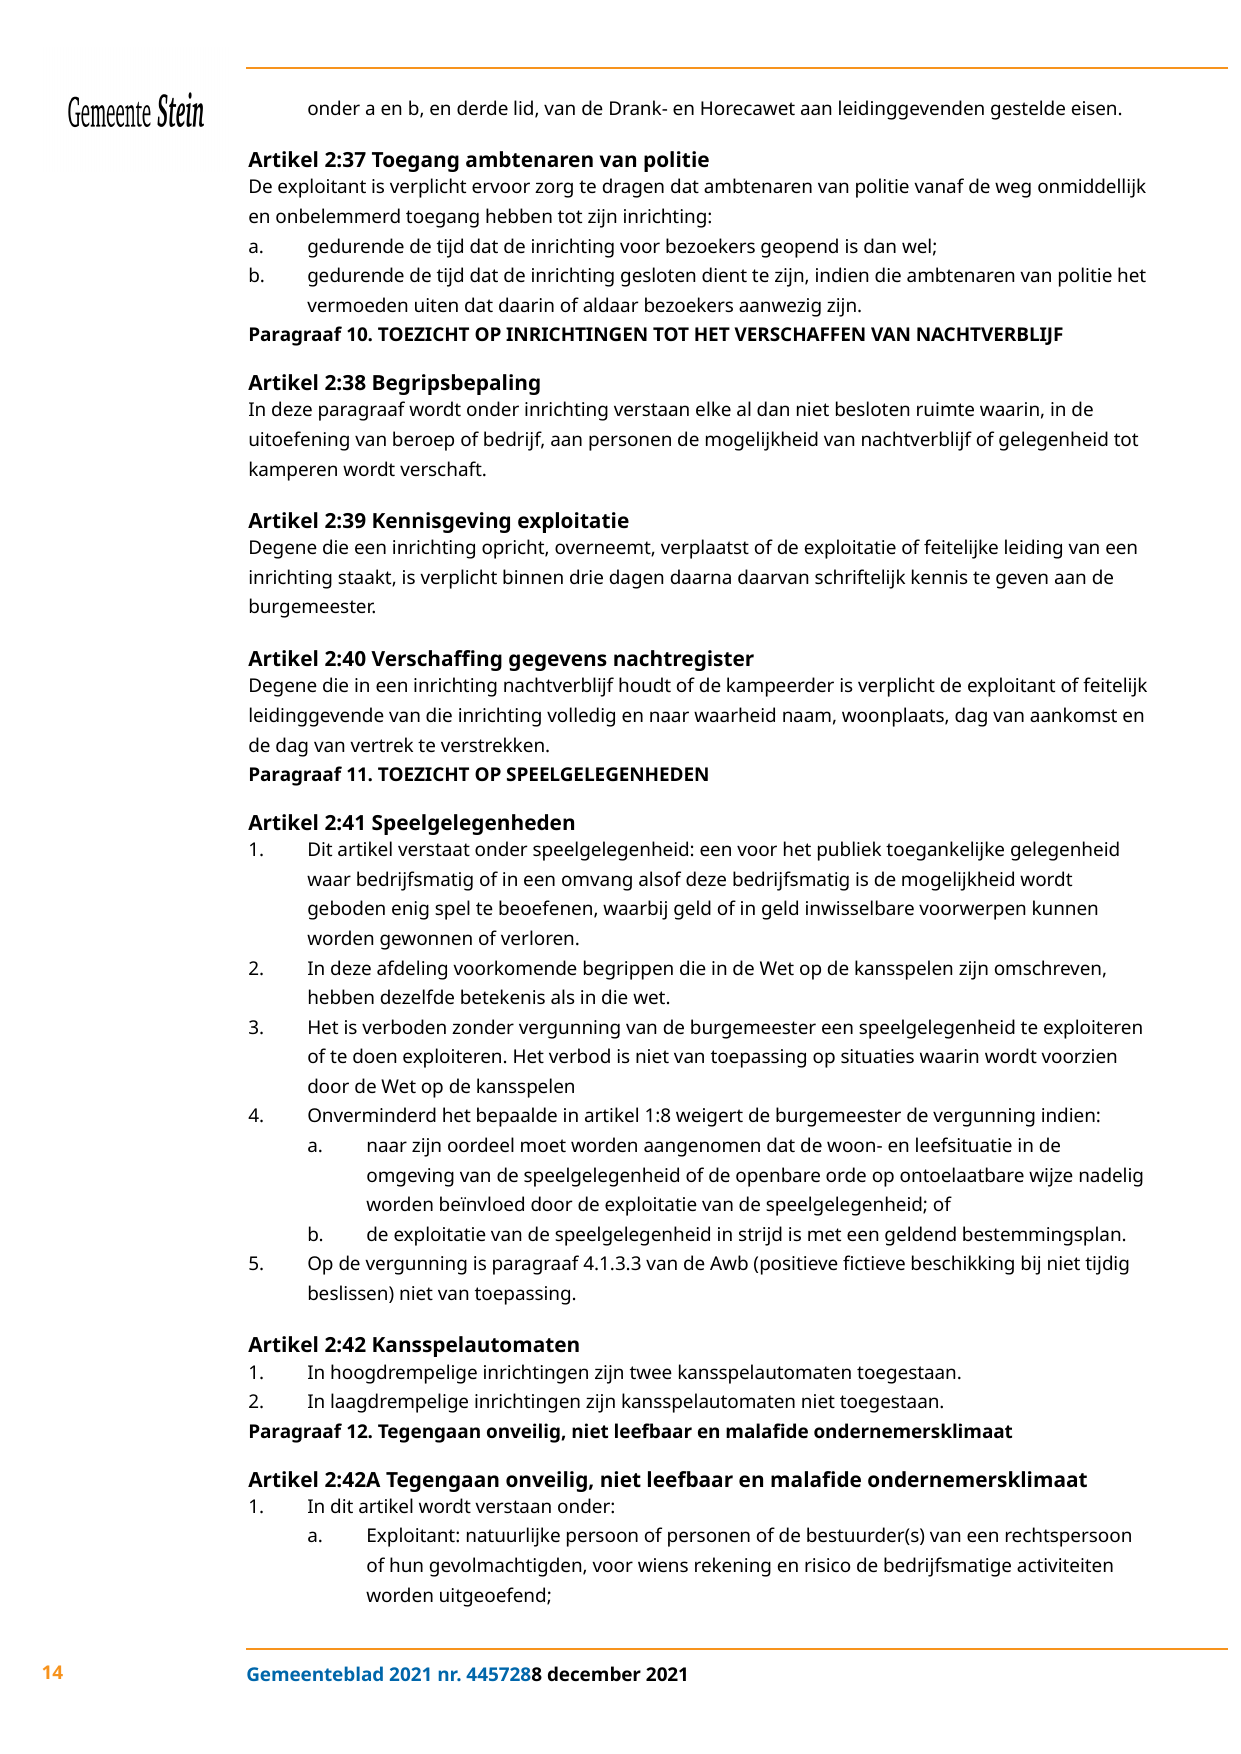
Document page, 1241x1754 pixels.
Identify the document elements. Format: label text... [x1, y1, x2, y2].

list Exploitant: natuurlijke persoon of personen of de bestuurder(s) van een rechtspersoon of hun gevolmachtigden, voor wiens rekening en risico de bedrijfsmatige activiteiten worden uitgeoefend; [307, 1523, 1152, 1608]
text Degene die in een inrichting nachtverblijf houdt of de kampeerder is verplicht de exploitant of feitelijk leidinggevende van die inrichting volledig en naar waarheid naam, woonplaats, dag van aankomst en de dag van vertrek te verstrekken. [248, 673, 1152, 757]
text Degene die een inrichting opricht, overneemt, verplaatst of de exploitatie of feitelijke leiding van een inrichting staakt, is verplicht binnen drie dagen daarna daarvan schriftelijk kennis te geven aan de burgemeester. [248, 534, 1152, 619]
text Paragraaf 10. TOEZICHT OP INRICHTINGEN TOT HET VERSCHAFFEN VAN NACHTVERBLIJF [248, 322, 1152, 347]
list Op de vergunning is paragraaf 4.1.3.3 van de Awb (positieve fictieve beschikking bij niet tijdig beslissen) niet van toepassing. [248, 1251, 1152, 1306]
list naar zijn oordeel moet worden aangenomen dat de woon- en leefsituatie in de omgeving van de speelgelegenheid of de openbare orde op ontoelaatbare wijze nadelig worden beïnvloed door de exploitatie van de speelgelegenheid; of [307, 1132, 1152, 1217]
list de exploitatie van de speelgelegenheid in strijd is met een geldend bestemmingsplan. [307, 1221, 1152, 1247]
text Artikel 2:39 Kennisgeving exploitatie [248, 506, 1152, 534]
text De exploitant is verplicht ervoor zorg te dragen dat ambtenaren van politie vanaf de weg onmiddellijk en onbelemmerd toegang hebben tot zijn inrichting: [248, 174, 1152, 229]
list In deze afdeling voorkomende begrippen die in de Wet op de kansspelen zijn omschreven, hebben dezelfde betekenis als in die wet. [248, 955, 1152, 1010]
list gedurende de tijd dat de inrichting voor bezoekers geopend is dan wel; [248, 233, 1152, 258]
text Artikel 2:42A Tegengaan onveilig, niet leefbaar en malafide ondernemersklimaat [248, 1465, 1152, 1493]
text Artikel 2:38 Begripsbepaling [248, 368, 1152, 397]
list Dit artikel verstaat onder speelgelegenheid: een voor het publiek toegankelijke gelegenheid waar bedrijfsmatig of in een omvang alsof deze bedrijfsmatig is de mogelijkheid wordt geboden enig spel te beoefenen, waarbij geld of in geld inwisselbare voorwerpen kunnen worden gewonnen of verloren. [248, 836, 1152, 951]
list Onverminderd het bepaalde in artikel 1:8 weigert de burgemeester de vergunning indien: [248, 1103, 1152, 1128]
list Het is verboden zonder vergunning van de burgemeester een speelgelegenheid te exploiteren of te doen exploiteren. Het verbod is niet van toepassing op situaties waarin wordt voorzien door de Wet op de kansspelen [248, 1014, 1152, 1099]
text Artikel 2:42 Kansspelautomaten [248, 1331, 1152, 1359]
list In dit artikel wordt verstaan onder: [248, 1493, 1152, 1519]
text Artikel 2:37 Toegang ambtenaren van politie [248, 145, 1152, 174]
list gedurende de tijd dat de inrichting gesloten dient te zijn, indien die ambtenaren van politie het vermoeden uiten dat daarin of aldaar bezoekers aanwezig zijn. [248, 262, 1152, 318]
list In laagdrempelige inrichtingen zijn kansspelautomaten niet toegestaan. [248, 1388, 1152, 1414]
text In deze paragraaf wordt onder inrichting verstaan elke al dan niet besloten ruimte waarin, in de uitoefening van beroep of bedrijf, aan personen de mogelijkheid van nachtverblijf of gelegenheid tot kamperen wordt verschaft. [248, 397, 1152, 481]
list onder a en b, en derde lid, van de Drank- en Horecawet aan leidinggevenden gestelde eisen. [248, 95, 1152, 121]
text Paragraaf 11. TOEZICHT OP SPEELGELEGENHEDEN [248, 761, 1152, 787]
list In hoogdrempelige inrichtingen zijn twee kansspelautomaten toegestaan. [248, 1359, 1152, 1385]
picture [41, 47, 231, 172]
text Artikel 2:40 Verschaffing gegevens nachtregister [248, 644, 1152, 673]
text Artikel 2:41 Speelgelegenheden [248, 808, 1152, 836]
text Paragraaf 12. Tegengaan onveilig, niet leefbaar en malafide ondernemersklimaat [248, 1418, 1152, 1444]
